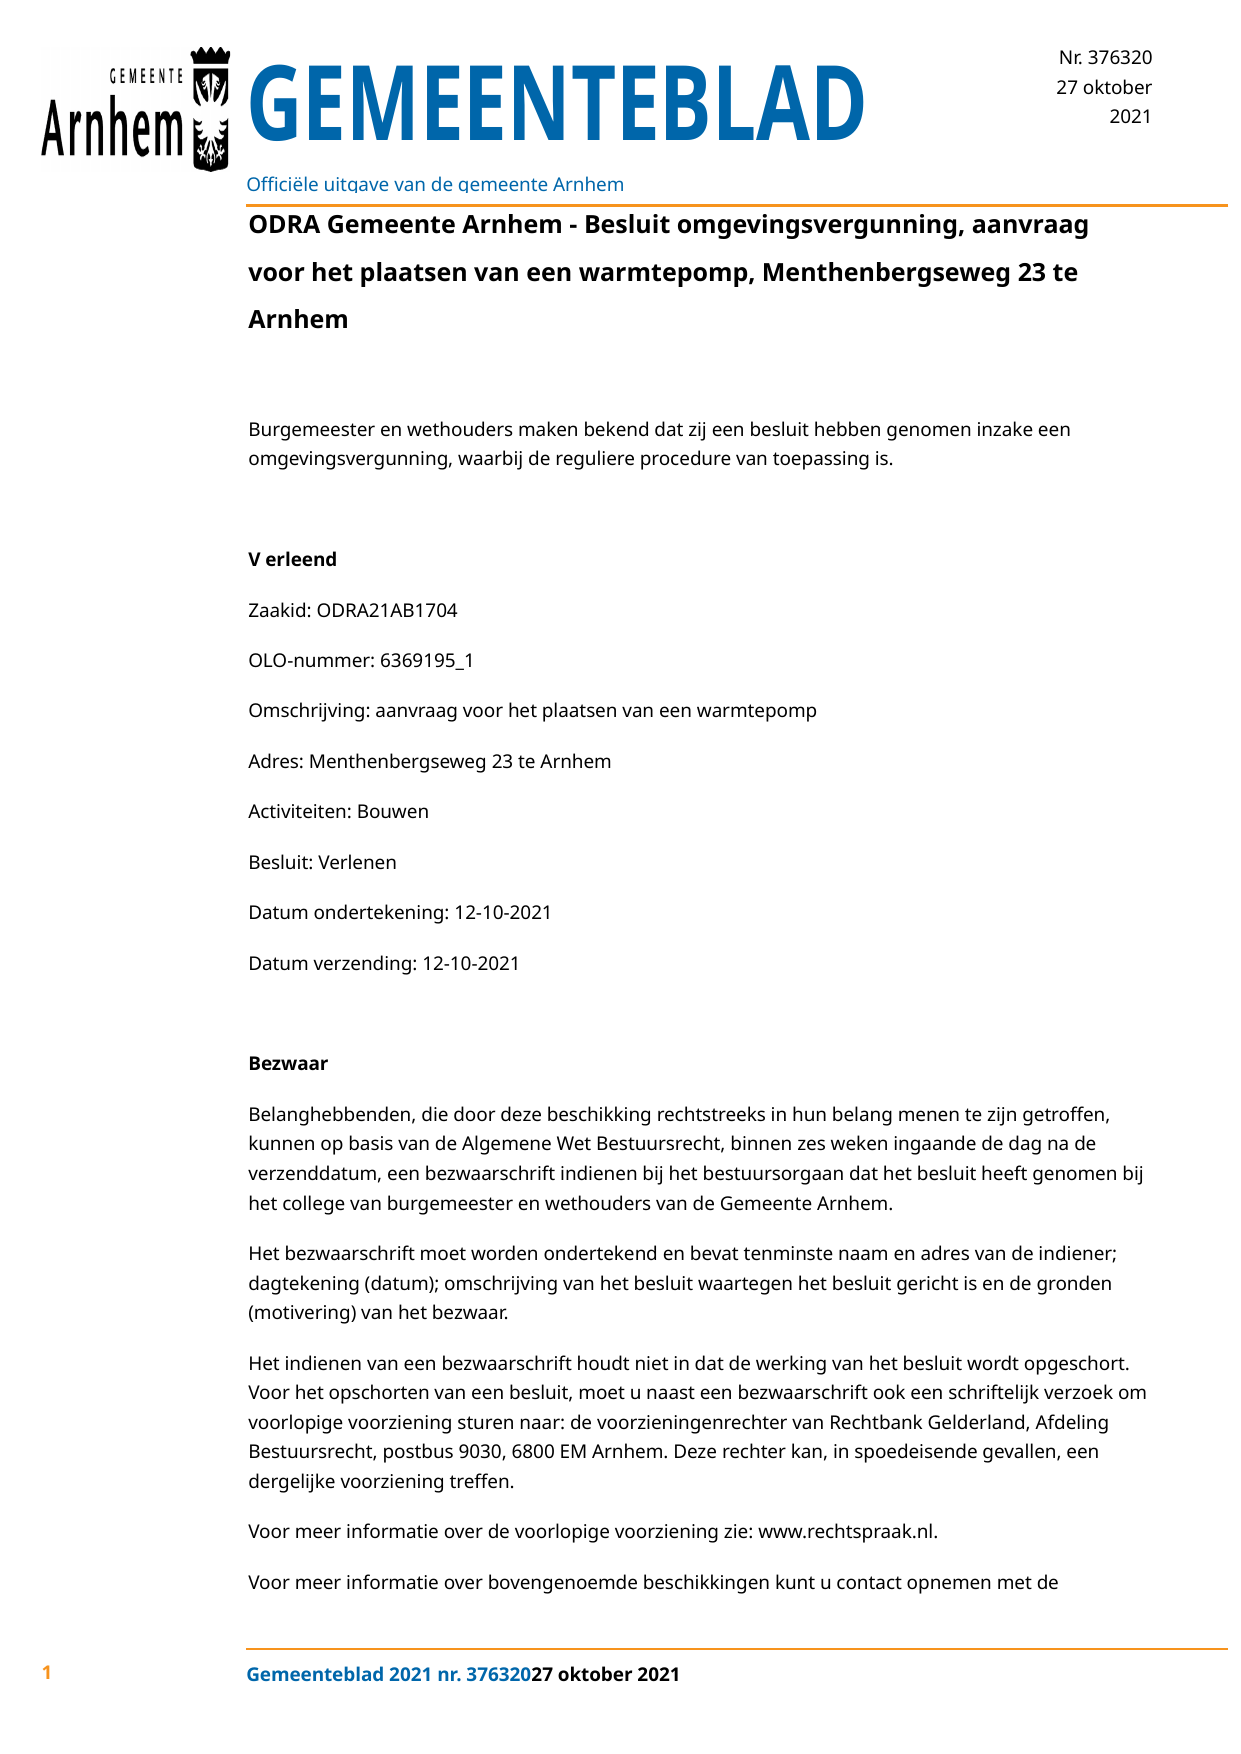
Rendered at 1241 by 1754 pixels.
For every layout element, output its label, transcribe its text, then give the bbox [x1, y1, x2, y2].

text Burgemeester en wethouders maken bekend dat zij een besluit hebben genomen inzake een omgevingsvergunning, waarbij de reguliere procedure van toepassing is. [248, 416, 1152, 471]
text OLO-nummer: 6369195_1 [248, 647, 1152, 673]
text Datum ondertekening: 12-10-2021 [248, 899, 1152, 925]
text Belanghebbenden, die door deze beschikking rechtstreeks in hun belang menen te zijn getroffen, kunnen op basis van de Algemene Wet Bestuursrecht, binnen zes weken ingaande de dag na de verzenddatum, een bezwaarschrift indienen bij het bestuursorgaan dat het besluit heeft genomen bij het college van burgemeester en wethouders van de Gemeente Arnhem. [248, 1101, 1152, 1215]
text Activiteiten: Bouwen [248, 798, 1152, 824]
text Voor meer informatie over de voorlopige voorziening zie: www.rechtspraak.nl. [248, 1518, 1152, 1544]
text ODRA Gemeente Arnhem - Besluit omgevingsvergunning, aanvraag voor het plaatsen van een warmtepomp, Menthenbergseweg 23 te Arnhem [248, 207, 1152, 336]
text Bezwaar [248, 1051, 1152, 1076]
text Besluit: Verlenen [248, 849, 1152, 874]
picture [41, 47, 231, 172]
text Adres: Menthenbergseweg 23 te Arnhem [248, 748, 1152, 774]
text V erleend [248, 546, 1152, 572]
text Voor meer informatie over bovengenoemde beschikkingen kunt u contact opnemen met de [248, 1569, 1152, 1594]
text Het bezwaarschrift moet worden ondertekend en bevat tenminste naam en adres van de indiener; dagtekening (datum); omschrijving van het besluit waartegen het besluit gericht is en de gronden (motivering) van het bezwaar. [248, 1240, 1152, 1325]
text Omschrijving: aanvraag voor het plaatsen van een warmtepomp [248, 698, 1152, 723]
text Het indienen van een bezwaarschrift houdt niet in dat de werking van het besluit wordt opgeschort. Voor het opschorten van een besluit, moet u naast een bezwaarschrift ook een schriftelijk verzoek om voorlopige voorziening sturen naar: de voorzieningenrechter van Rechtbank Gelderland, Afdeling Bestuursrecht, postbus 9030, 6800 EM Arnhem. Deze rechter kan, in spoedeisende gevallen, een dergelijke voorziening treffen. [248, 1350, 1152, 1494]
text Zaakid: ODRA21AB1704 [248, 597, 1152, 622]
text Datum verzending: 12-10-2021 [248, 950, 1152, 975]
